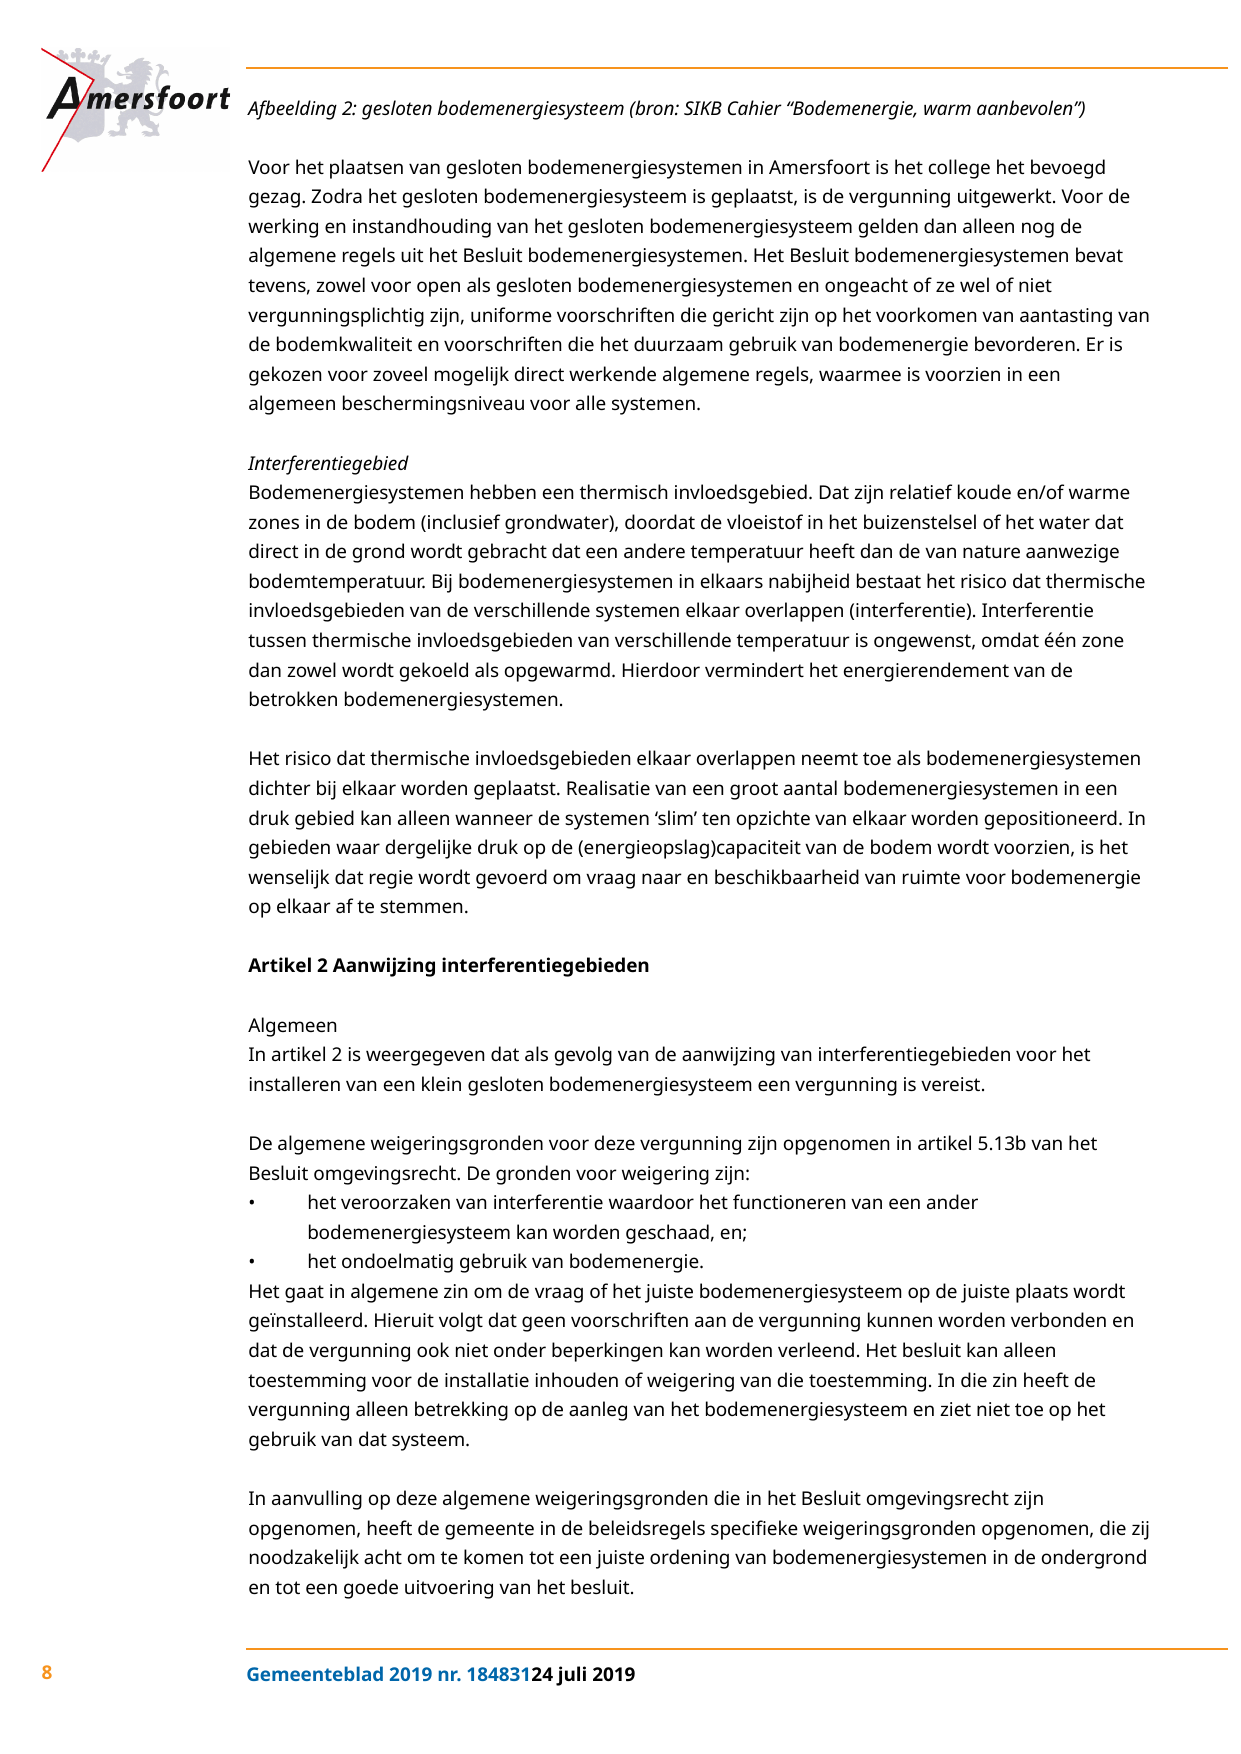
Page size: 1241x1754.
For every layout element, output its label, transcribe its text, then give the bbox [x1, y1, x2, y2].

text Artikel 2 Aanwijzing interferentiegebieden [248, 953, 1152, 978]
text Voor het plaatsen van gesloten bodemenergiesystemen in Amersfoort is het college het bevoegd gezag. Zodra het gesloten bodemenergiesysteem is geplaatst, is de vergunning uitgewerkt. Voor de werking en instandhouding van het gesloten bodemenergiesysteem gelden dan alleen nog de algemene regels uit het Besluit bodemenergiesystemen. Het Besluit bodemenergiesystemen bevat tevens, zowel voor open als gesloten bodemenergiesystemen en ongeacht of ze wel of niet vergunningsplichtig zijn, uniforme voorschriften die gericht zijn op het voorkomen van aantasting van de bodemkwaliteit en voorschriften die het duurzaam gebruik van bodemenergie bevorderen. Er is gekozen voor zoveel mogelijk direct werkende algemene regels, waarmee is voorzien in een algemeen beschermingsniveau voor alle systemen. [248, 154, 1152, 416]
text De algemene weigeringsgronden voor deze vergunning zijn opgenomen in artikel 5.13b van het Besluit omgevingsrecht. De gronden voor weigering zijn: [248, 1130, 1152, 1186]
text Interferentiegebied [248, 450, 1152, 476]
text Afbeelding 2: gesloten bodemenergiesysteem (bron: SIKB Cahier “Bodemenergie, warm aanbevolen”) [248, 95, 1152, 121]
text Algemeen [248, 1012, 1152, 1038]
text In artikel 2 is weergegeven dat als gevolg van de aanwijzing van interferentiegebieden voor het installeren van een klein gesloten bodemenergiesysteem een vergunning is vereist. [248, 1041, 1152, 1097]
text Bodemenergiesystemen hebben een thermisch invloedsgebied. Dat zijn relatief koude en/of warme zones in de bodem (inclusief grondwater), doordat de vloeistof in het buizenstelsel of het water dat direct in de grond wordt gebracht dat een andere temperatuur heeft dan de van nature aanwezige bodemtemperatuur. Bij bodemenergiesystemen in elkaars nabijheid bestaat het risico dat thermische invloedsgebieden van de verschillende systemen elkaar overlappen (interferentie). Interferentie tussen thermische invloedsgebieden van verschillende temperatuur is ongewenst, omdat één zone dan zowel wordt gekoeld als opgewarmd. Hierdoor vermindert het energierendement van de betrokken bodemenergiesystemen. [248, 479, 1152, 712]
text In aanvulling op deze algemene weigeringsgronden die in het Besluit omgevingsrecht zijn opgenomen, heeft de gemeente in de beleidsregels specifieke weigeringsgronden opgenomen, die zij noodzakelijk acht om te komen tot een juiste ordening van bodemenergiesystemen in de ondergrond en tot een goede uitvoering van het besluit. [248, 1485, 1152, 1600]
text Het risico dat thermische invloedsgebieden elkaar overlappen neemt toe als bodemenergiesystemen dichter bij elkaar worden geplaatst. Realisatie van een groot aantal bodemenergiesystemen in een druk gebied kan alleen wanneer de systemen ‘slim’ ten opzichte van elkaar worden gepositioneerd. In gebieden waar dergelijke druk op de (energieopslag)capaciteit van de bodem wordt voorzien, is het wenselijk dat regie wordt gevoerd om vraag naar en beschikbaarheid van ruimte voor bodemenergie op elkaar af te stemmen. [248, 746, 1152, 919]
picture [41, 47, 231, 172]
list het veroorzaken van interferentie waardoor het functioneren van een ander bodemenergiesysteem kan worden geschaad, en; [248, 1189, 1152, 1245]
text Het gaat in algemene zin om de vraag of het juiste bodemenergiesysteem op de juiste plaats wordt geïnstalleerd. Hieruit volgt dat geen voorschriften aan de vergunning kunnen worden verbonden en dat de vergunning ook niet onder beperkingen kan worden verleend. Het besluit kan alleen toestemming voor de installatie inhouden of weigering van die toestemming. In die zin heeft de vergunning alleen betrekking op de aanleg van het bodemenergiesysteem en ziet niet toe op het gebruik van dat systeem. [248, 1278, 1152, 1452]
list het ondoelmatig gebruik van bodemenergie. [248, 1248, 1152, 1274]
